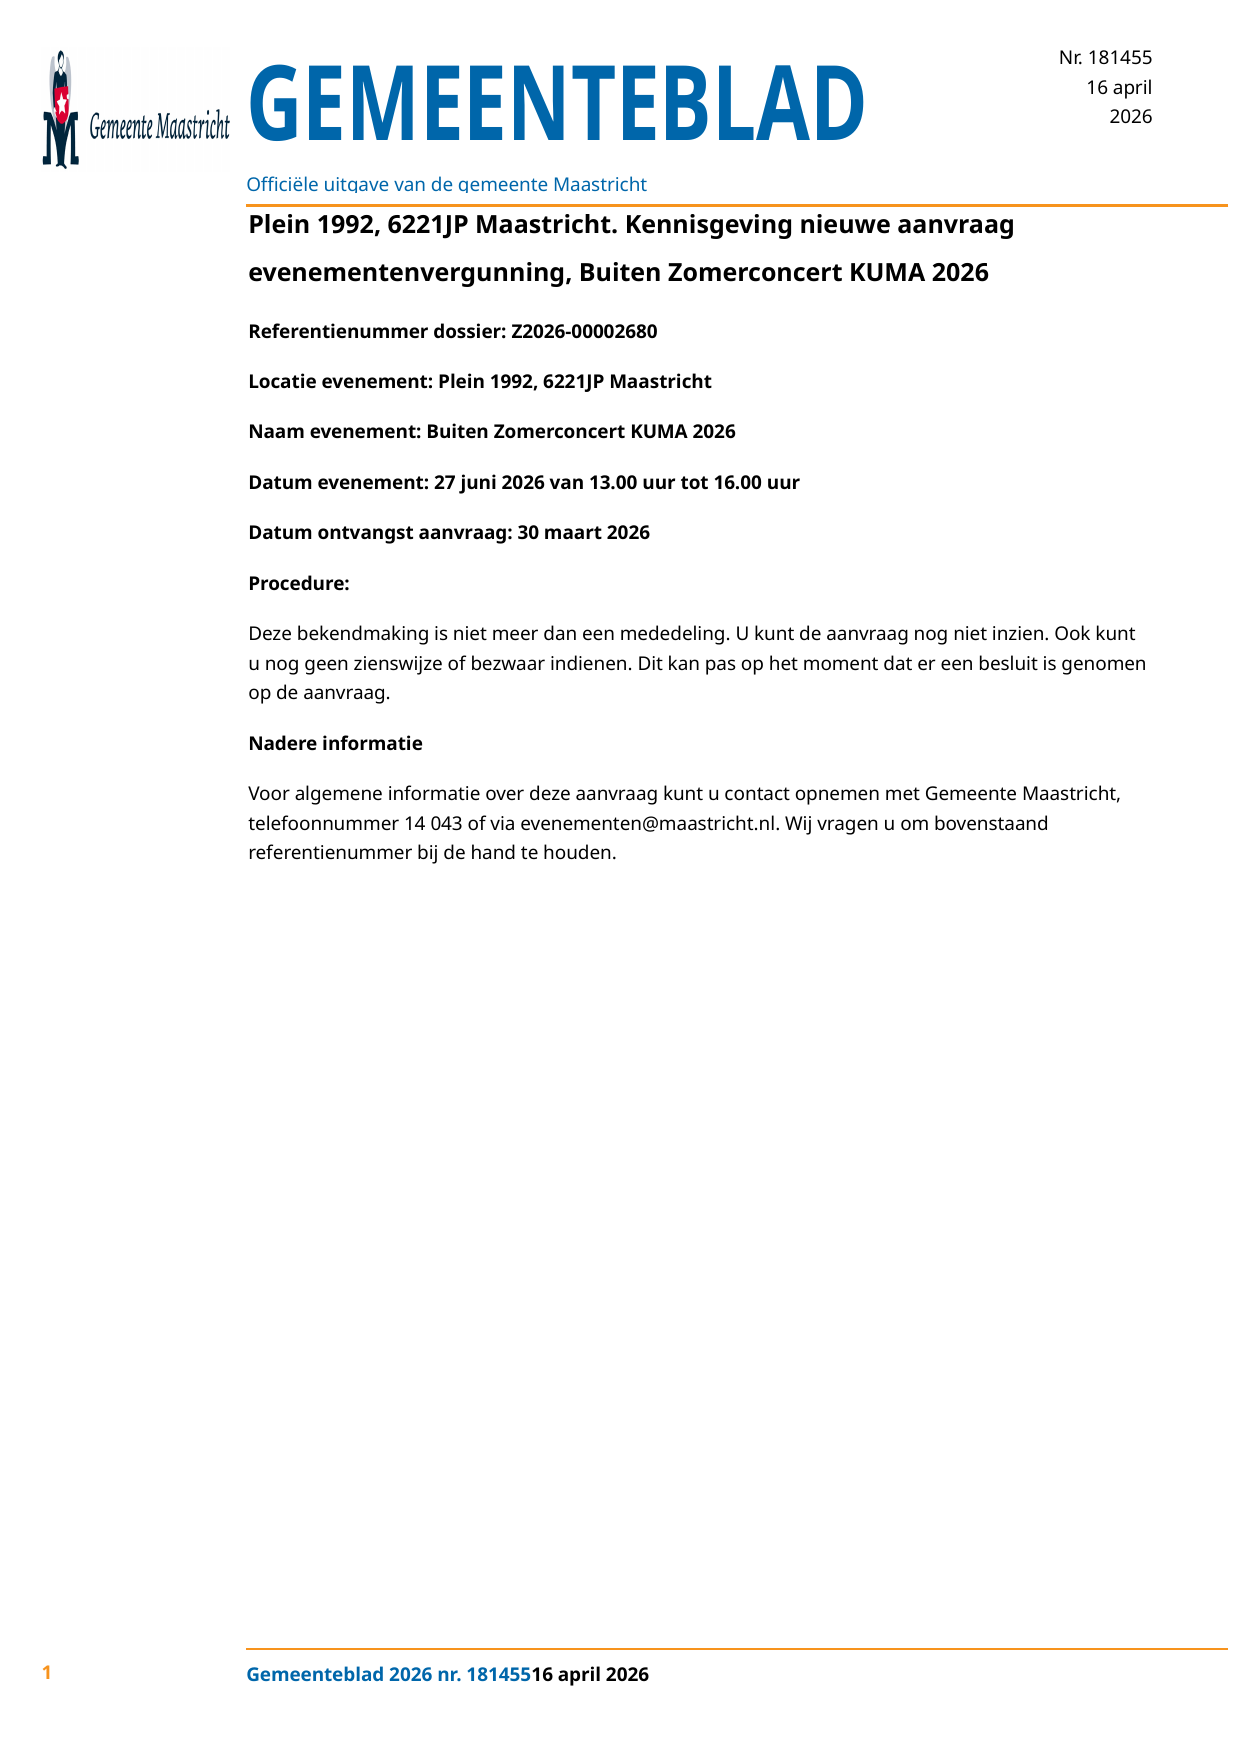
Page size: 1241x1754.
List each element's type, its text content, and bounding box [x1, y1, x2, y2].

text Referentienummer dossier: Z2026-00002680 [248, 318, 1152, 344]
text Deze bekendmaking is niet meer dan een mededeling. U kunt de aanvraag nog niet inzien. Ook kunt u nog geen zienswijze of bezwaar indienen. Dit kan pas op het moment dat er een besluit is genomen op de aanvraag. [248, 620, 1152, 705]
text Locatie evenement: Plein 1992, 6221JP Maastricht [248, 368, 1152, 394]
picture [41, 47, 231, 172]
text Plein 1992, 6221JP Maastricht. Kennisgeving nieuwe aanvraag evenementenvergunning, Buiten Zomerconcert KUMA 2026 [248, 207, 1152, 288]
text Datum evenement: 27 juni 2026 van 13.00 uur tot 16.00 uur [248, 469, 1152, 495]
text Naam evenement: Buiten Zomerconcert KUMA 2026 [248, 419, 1152, 444]
text Procedure: [248, 570, 1152, 596]
text Voor algemene informatie over deze aanvraag kunt u contact opnemen met Gemeente Maastricht, telefoonnummer 14 043 of via evenementen@maastricht.nl. Wij vragen u om bovenstaand referentienummer bij de hand te houden. [248, 780, 1152, 865]
text Nadere informatie [248, 730, 1152, 756]
text Datum ontvangst aanvraag: 30 maart 2026 [248, 519, 1152, 545]
